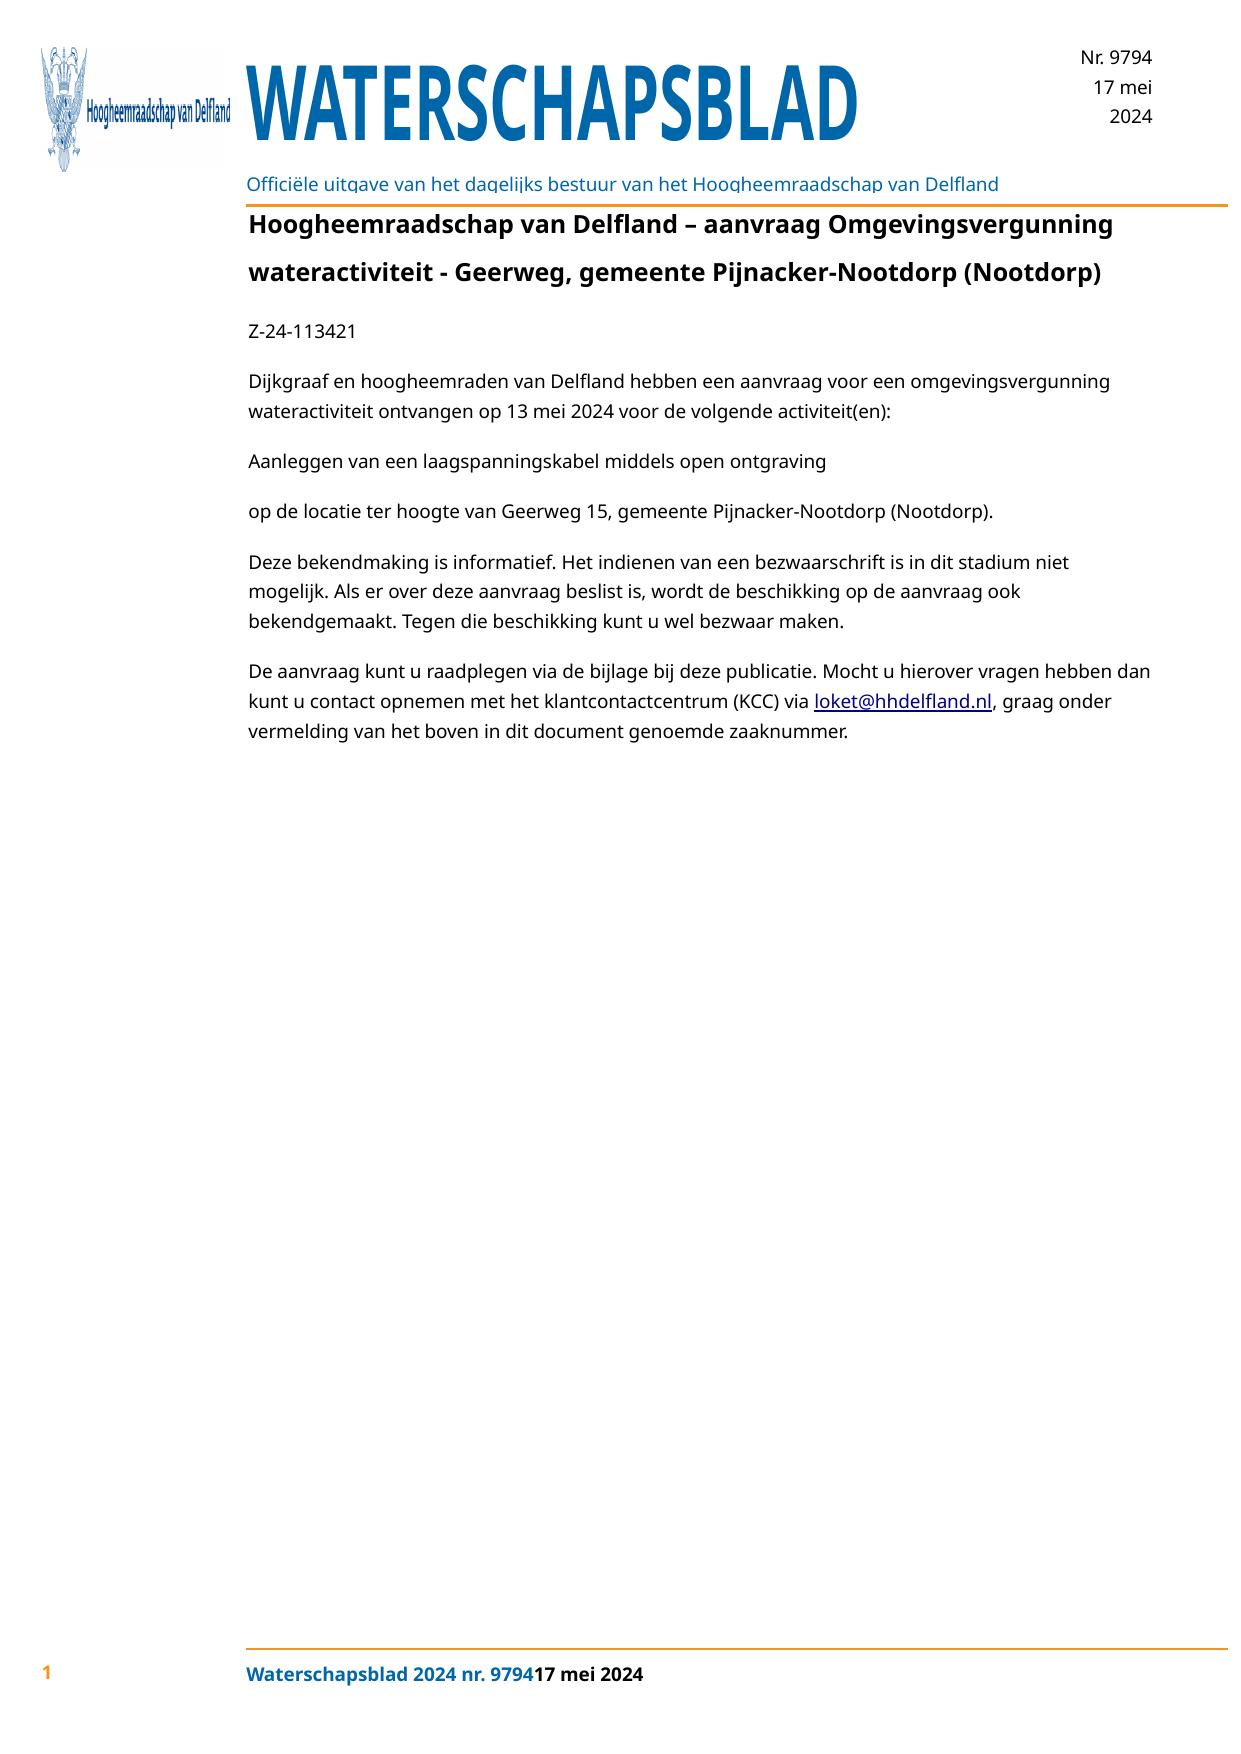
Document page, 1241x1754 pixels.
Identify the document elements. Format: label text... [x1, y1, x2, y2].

text Aanleggen van een laagspanningskabel middels open ontgraving [248, 448, 1152, 474]
text Z-24-113421 [248, 318, 1152, 344]
picture [41, 47, 231, 172]
text op de locatie ter hoogte van Geerweg 15, gemeente Pijnacker-Nootdorp (Nootdorp). [248, 499, 1152, 524]
text Deze bekendmaking is informatief. Het indienen van een bezwaarschrift is in dit stadium niet mogelijk. Als er over deze aanvraag beslist is, wordt de beschikking op de aanvraag ook bekendgemaakt. Tegen die beschikking kunt u wel bezwaar maken. [248, 549, 1152, 634]
text De aanvraag kunt u raadplegen via de bijlage bij deze publicatie. Mocht u hierover vragen hebben dan kunt u contact opnemen met het klantcontactcentrum (KCC) via loket@hhdelfland.nl, graag onder vermelding van het boven in dit document genoemde zaaknummer. [248, 659, 1152, 744]
text Dijkgraaf en hoogheemraden van Delfland hebben een aanvraag voor een omgevingsvergunning wateractiviteit ontvangen op 13 mei 2024 voor de volgende activiteit(en): [248, 368, 1152, 424]
text Hoogheemraadschap van Delfland – aanvraag Omgevingsvergunning wateractiviteit - Geerweg, gemeente Pijnacker-Nootdorp (Nootdorp) [248, 207, 1152, 288]
